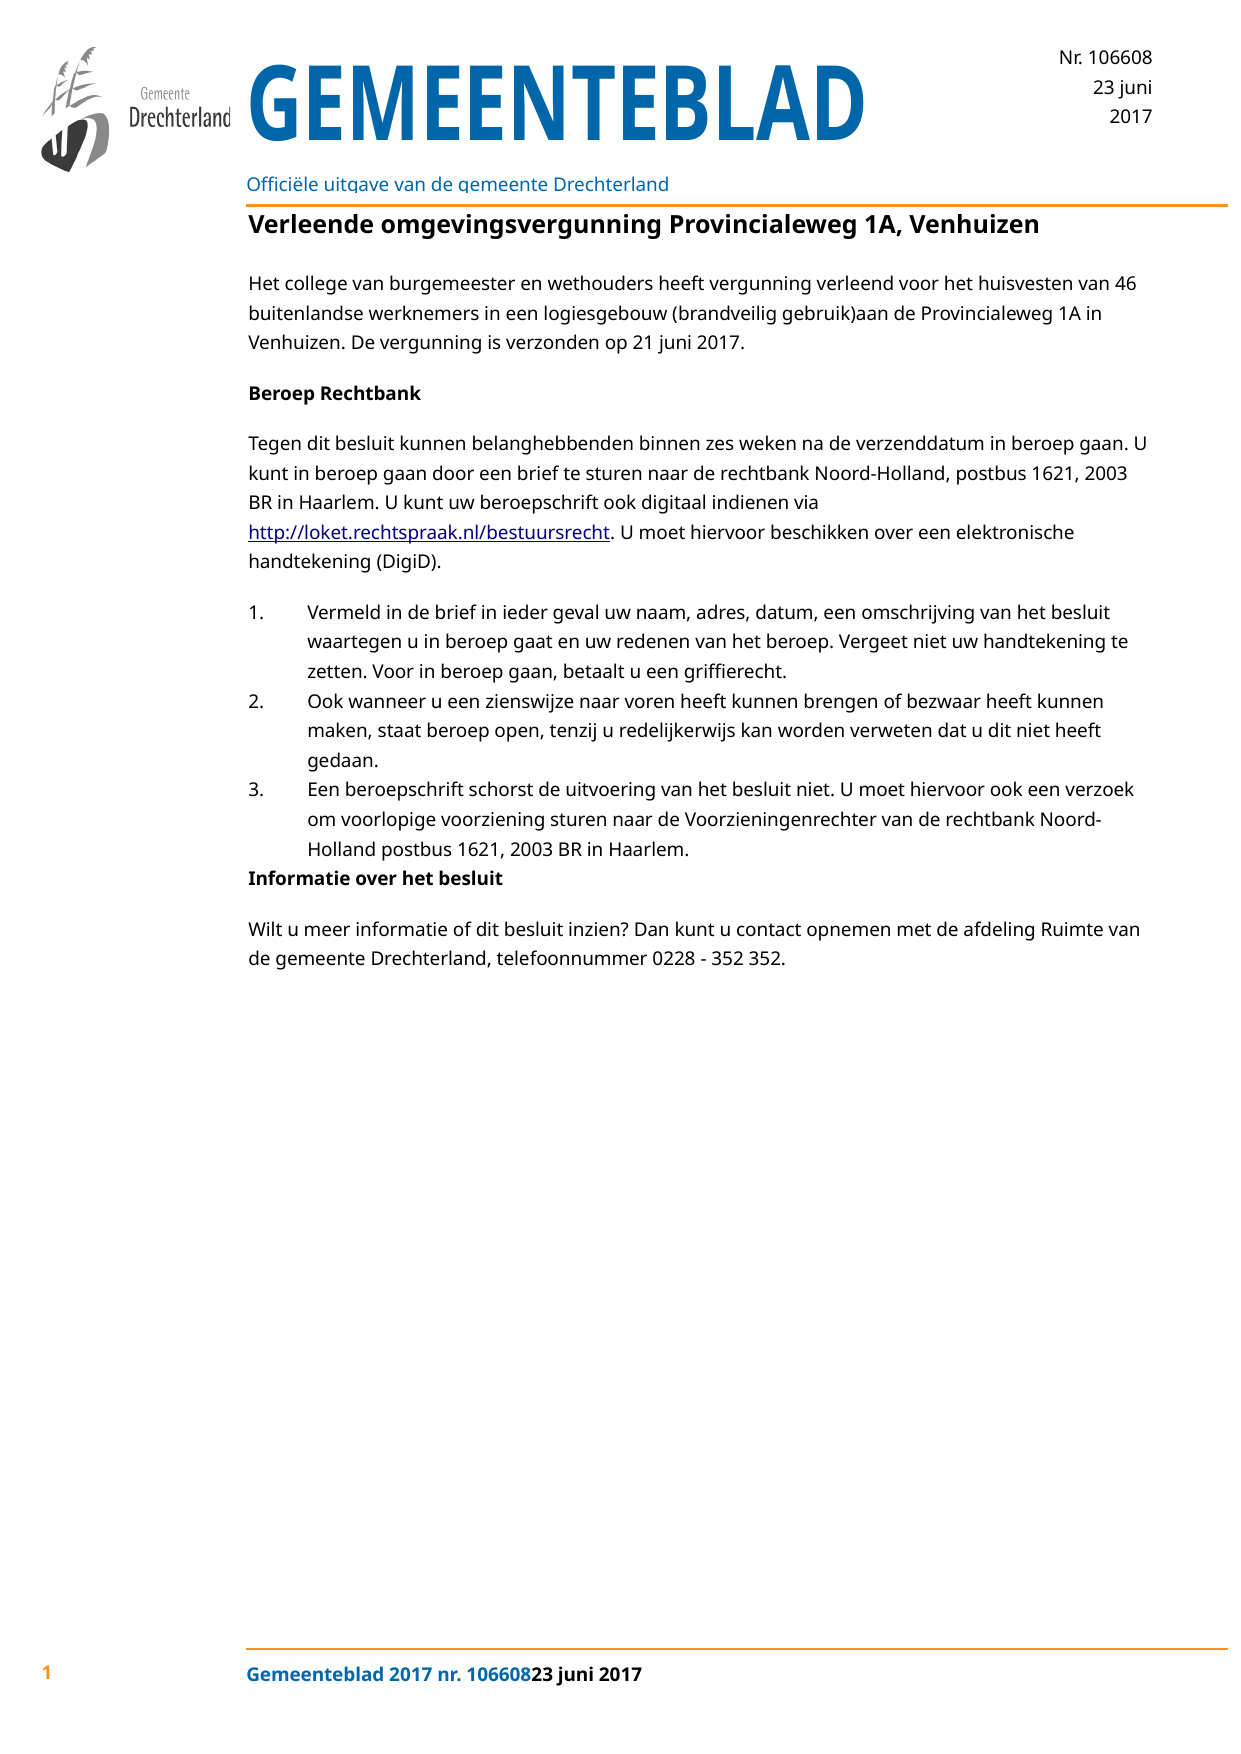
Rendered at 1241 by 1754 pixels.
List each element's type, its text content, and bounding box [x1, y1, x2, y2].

list Een beroepschrift schorst de uitvoering van het besluit niet. U moet hiervoor ook een verzoek om voorlopige voorziening sturen naar de Voorzieningenrechter van de rechtbank Noord-Holland postbus 1621, 2003 BR in Haarlem. [248, 777, 1152, 861]
text Beroep Rechtbank [248, 380, 1152, 406]
list Vermeld in de brief in ieder geval uw naam, adres, datum, een omschrijving van het besluit waartegen u in beroep gaat en uw redenen van het beroep. Vergeet niet uw handtekening te zetten. Voor in beroep gaan, betaalt u een griffierecht. [248, 599, 1152, 684]
text Verleende omgevingsvergunning Provincialeweg 1A, Venhuizen [248, 207, 1152, 241]
text Wilt u meer informatie of dit besluit inzien? Dan kunt u contact opnemen met de afdeling Ruimte van de gemeente Drechterland, telefoonnummer 0228 - 352 352. [248, 916, 1152, 971]
text Informatie over het besluit [248, 865, 1152, 891]
list Ook wanneer u een zienswijze naar voren heeft kunnen brengen of bezwaar heeft kunnen maken, staat beroep open, tenzij u redelijkerwijs kan worden verweten dat u dit niet heeft gedaan. [248, 688, 1152, 773]
text Het college van burgemeester en wethouders heeft vergunning verleend voor het huisvesten van 46 buitenlandse werknemers in een logiesgebouw (brandveilig gebruik)aan de Provincialeweg 1A in Venhuizen. De vergunning is verzonden op 21 juni 2017. [248, 270, 1152, 355]
text Tegen dit besluit kunnen belanghebbenden binnen zes weken na de verzenddatum in beroep gaan. U kunt in beroep gaan door een brief te sturen naar de rechtbank Noord-Holland, postbus 1621, 2003 BR in Haarlem. U kunt uw beroepschrift ook digitaal indienen via http://loket.rechtspraak.nl/bestuursrecht. U moet hiervoor beschikken over een elektronische handtekening (DigiD). [248, 430, 1152, 574]
picture [41, 47, 231, 172]
